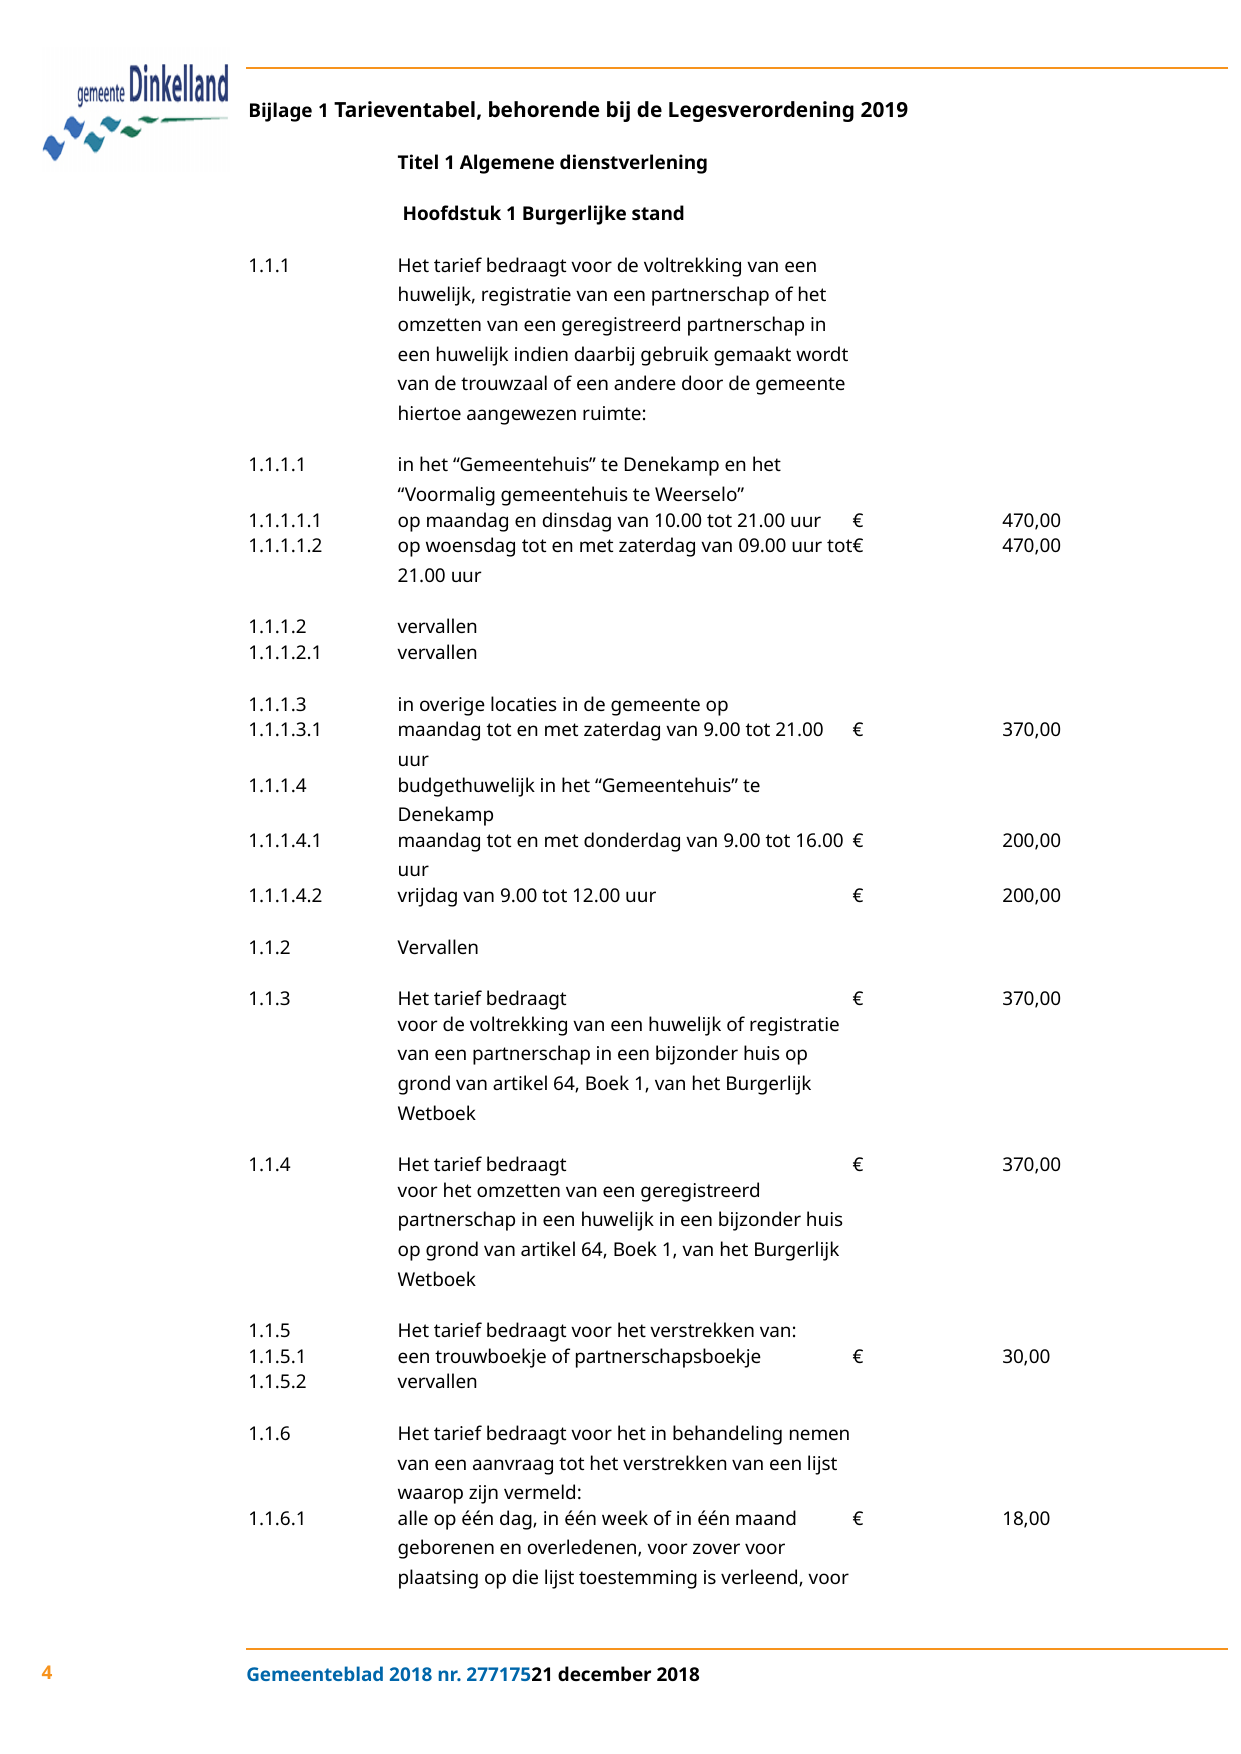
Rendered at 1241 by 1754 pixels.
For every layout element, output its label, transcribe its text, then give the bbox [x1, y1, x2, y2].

table_cell voor het omzetten van een geregistreerd partnerschap in een huwelijk in een bijzonder huis op grond van artikel 64, Boek 1, van het Burgerlijk Wetboek [398, 1177, 852, 1291]
table_cell Het tarief bedraagt [398, 985, 852, 1011]
table_cell [1002, 960, 1152, 985]
table_cell voor de voltrekking van een huwelijk of registratie van een partnerschap in een bijzonder huis op grond van artikel 64, Boek 1, van het Burgerlijk Wetboek [398, 1011, 852, 1126]
table_cell Het tarief bedraagt voor het verstrekken van: [398, 1317, 852, 1343]
table_cell 1.1.6 [248, 1420, 397, 1505]
table_cell [853, 588, 1002, 613]
table_cell 370,00 [1002, 985, 1152, 1011]
table_cell Het tarief bedraagt [398, 1151, 852, 1177]
table_cell 1.1.5 [248, 1317, 397, 1343]
table_cell 1.1.1.3 [248, 691, 397, 716]
table_cell [398, 226, 852, 252]
picture [41, 47, 231, 172]
table_cell een trouwboekje of partnerschapsboekje [398, 1343, 852, 1369]
table_cell Vervallen [398, 934, 852, 959]
table_cell [248, 201, 397, 226]
table_cell [853, 201, 1002, 226]
table_cell [248, 588, 397, 613]
table_cell [398, 1394, 852, 1420]
table_cell 1.1.1.3.1 [248, 716, 397, 772]
table_cell [398, 1126, 852, 1151]
table_cell [398, 588, 852, 613]
table_cell 1.1.1.1.2 [248, 533, 397, 588]
table_cell € [853, 1343, 1002, 1369]
table_cell in het “Gemeentehuis” te Denekamp en het “Voormalig gemeentehuis te Weerselo” [398, 451, 852, 507]
table_cell [248, 960, 397, 985]
table_cell 200,00 [1002, 827, 1152, 882]
table_cell [853, 1126, 1002, 1151]
table_cell 370,00 [1002, 1151, 1152, 1177]
table_cell [1002, 1317, 1152, 1343]
table_header [248, 124, 397, 149]
table_cell 470,00 [1002, 507, 1152, 532]
table_cell [248, 1126, 397, 1151]
table_cell [398, 1291, 852, 1317]
table_cell € [853, 985, 1002, 1011]
table_cell 1.1.1.1 [248, 451, 397, 507]
table_cell [248, 1177, 397, 1291]
table_cell [1002, 934, 1152, 959]
table_cell [853, 691, 1002, 716]
table_cell [398, 960, 852, 985]
table_cell vervallen [398, 639, 852, 665]
table_cell [1002, 1394, 1152, 1420]
table_cell 1.1.1.1.1 [248, 507, 397, 532]
table_cell [1002, 451, 1152, 507]
table_cell [853, 639, 1002, 665]
table_cell [1002, 1291, 1152, 1317]
table_cell [248, 149, 397, 175]
table_cell 1.1.1 [248, 252, 397, 426]
table_cell 1.1.1.4.2 [248, 883, 397, 908]
table_cell [398, 665, 852, 691]
table_cell € [853, 533, 1002, 588]
table_cell [1002, 639, 1152, 665]
table_cell 1.1.1.4 [248, 772, 397, 827]
table_cell € [853, 883, 1002, 908]
table_cell 1.1.3 [248, 985, 397, 1011]
table_cell [1002, 908, 1152, 934]
table_cell [398, 908, 852, 934]
table_cell Het tarief bedraagt voor de voltrekking van een huwelijk, registratie van een partnerschap of het omzetten van een geregistreerd partnerschap in een huwelijk indien daarbij gebruik gemaakt wordt van de trouwzaal of een andere door de gemeente hiertoe aangewezen ruimte: [398, 252, 852, 426]
table_cell Het tarief bedraagt voor het in behandeling nemen van een aanvraag tot het verstrekken van een lijst waarop zijn vermeld: [398, 1420, 852, 1505]
table_cell 1.1.1.2 [248, 614, 397, 639]
table_cell [1002, 201, 1152, 226]
table_cell [853, 226, 1002, 252]
table_cell [853, 149, 1002, 175]
table_cell maandag tot en met donderdag van 9.00 tot 16.00 uur [398, 827, 852, 882]
table_header [853, 124, 1002, 149]
table_cell Titel 1 Algemene dienstverlening [398, 149, 852, 175]
table_cell [853, 908, 1002, 934]
table_cell [853, 1317, 1002, 1343]
table_cell 30,00 [1002, 1343, 1152, 1369]
table_cell 1.1.5.2 [248, 1369, 397, 1394]
table_cell [853, 1177, 1002, 1291]
table_cell [248, 226, 397, 252]
table_cell [248, 665, 397, 691]
table_cell maandag tot en met zaterdag van 9.00 tot 21.00 uur [398, 716, 852, 772]
table_cell [248, 1394, 397, 1420]
table_cell [1002, 1177, 1152, 1291]
table_cell [853, 665, 1002, 691]
table_cell in overige locaties in de gemeente op [398, 691, 852, 716]
table_cell [1002, 1126, 1152, 1151]
table_cell € [853, 827, 1002, 882]
table_cell € [853, 716, 1002, 772]
table_cell [1002, 1369, 1152, 1394]
table_cell [853, 772, 1002, 827]
table_cell [398, 426, 852, 451]
table_cell [248, 1011, 397, 1126]
table_cell [853, 175, 1002, 201]
table_header [1002, 124, 1152, 149]
table_cell [1002, 175, 1152, 201]
table_cell [248, 426, 397, 451]
table_cell [1002, 1011, 1152, 1126]
table_cell € [853, 1505, 1002, 1590]
table_cell 1.1.6.1 [248, 1505, 397, 1590]
table_cell [1002, 1420, 1152, 1505]
table_cell [1002, 665, 1152, 691]
table_cell 1.1.5.1 [248, 1343, 397, 1369]
table_cell [398, 175, 852, 201]
table_cell 200,00 [1002, 883, 1152, 908]
table_cell [853, 960, 1002, 985]
table_cell op woensdag tot en met zaterdag van 09.00 uur tot 21.00 uur [398, 533, 852, 588]
table_cell budgethuwelijk in het “Gemeentehuis” te Denekamp [398, 772, 852, 827]
table_cell [1002, 252, 1152, 426]
table_cell € [853, 507, 1002, 532]
table_cell 1.1.2 [248, 934, 397, 959]
table_cell 18,00 [1002, 1505, 1152, 1590]
text Bijlage 1 Tarieventabel, behorende bij de Legesverordening 2019 [248, 95, 1152, 123]
table_header [398, 124, 852, 149]
table_cell 1.1.4 [248, 1151, 397, 1177]
table_cell 370,00 [1002, 716, 1152, 772]
table_cell [853, 252, 1002, 426]
table_cell [248, 175, 397, 201]
table_cell [1002, 691, 1152, 716]
table_cell [248, 1291, 397, 1317]
table_cell [853, 426, 1002, 451]
table_cell Hoofdstuk 1 Burgerlijke stand [398, 201, 852, 226]
table_cell [853, 1369, 1002, 1394]
table_cell vervallen [398, 614, 852, 639]
table_cell [248, 908, 397, 934]
table_cell 470,00 [1002, 533, 1152, 588]
table_cell op maandag en dinsdag van 10.00 tot 21.00 uur [398, 507, 852, 532]
table_cell € [853, 1151, 1002, 1177]
table_cell [1002, 226, 1152, 252]
table_cell [1002, 426, 1152, 451]
table_cell [853, 1394, 1002, 1420]
table_cell 1.1.1.2.1 [248, 639, 397, 665]
table_cell alle op één dag, in één week of in één maand geborenen en overledenen, voor zover voor plaatsing op die lijst toestemming is verleend, voor [398, 1505, 852, 1590]
table_cell 1.1.1.4.1 [248, 827, 397, 882]
table_cell [1002, 588, 1152, 613]
table_cell [1002, 772, 1152, 827]
table_cell [1002, 149, 1152, 175]
table_cell [1002, 614, 1152, 639]
table_cell vervallen [398, 1369, 852, 1394]
table_cell [853, 1011, 1002, 1126]
table_cell [853, 1291, 1002, 1317]
table_cell [853, 614, 1002, 639]
table_cell vrijdag van 9.00 tot 12.00 uur [398, 883, 852, 908]
table_cell [853, 451, 1002, 507]
table_cell [853, 934, 1002, 959]
table_cell [853, 1420, 1002, 1505]
